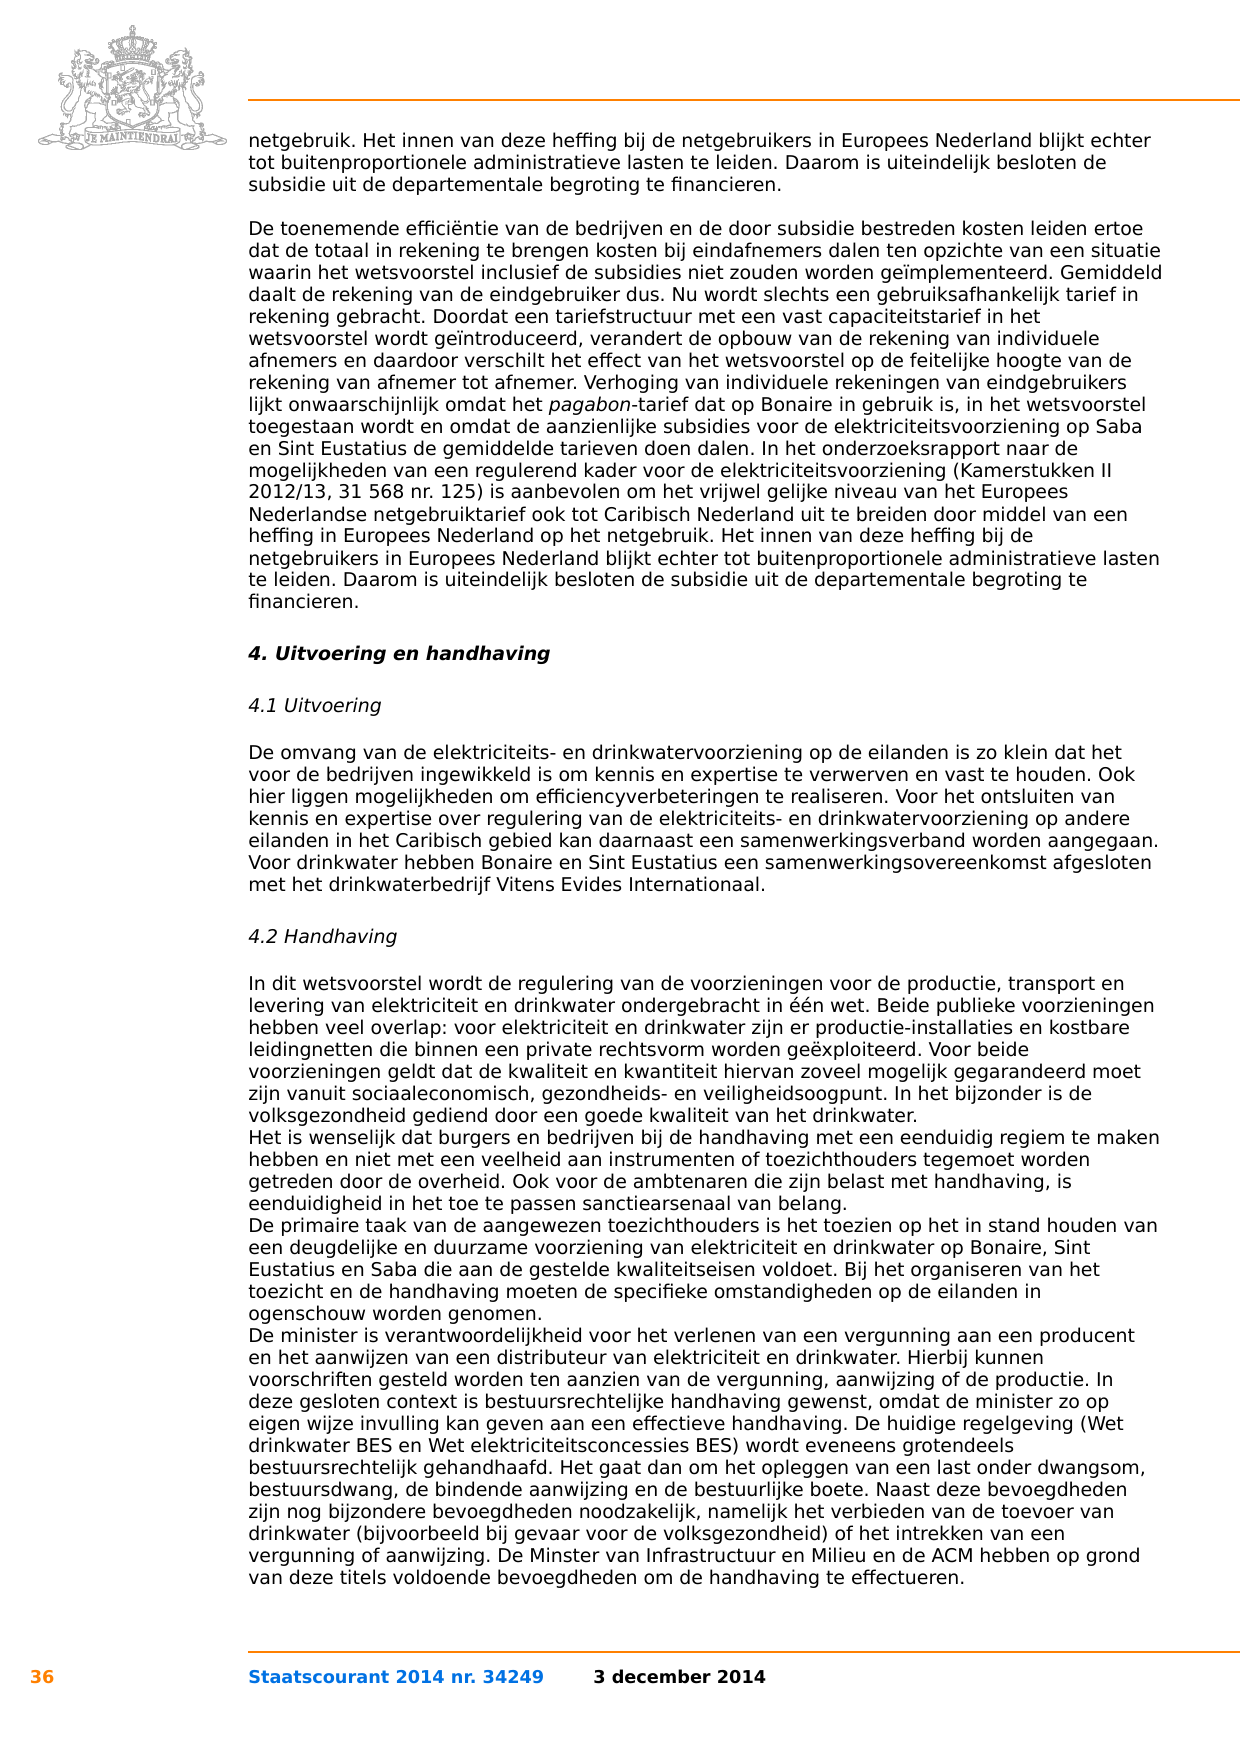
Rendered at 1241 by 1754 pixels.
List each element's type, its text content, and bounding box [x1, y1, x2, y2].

subtitle 4.2 Handhaving [248, 926, 1163, 948]
subtitle 4. Uitvoering en handhaving [248, 643, 1163, 665]
picture [38, 25, 227, 150]
text netgebruik. Het innen van deze heffing bij de netgebruikers in Europees Nederland blijkt echter tot buitenproportionele administratieve lasten te leiden. Daarom is uiteindelijk besloten de subsidie uit de departementale begroting te financieren. [248, 130, 1163, 196]
text De primaire taak van de aangewezen toezichthouders is het toezien op het in stand houden van een deugdelijke en duurzame voorziening van elektriciteit en drinkwater op Bonaire, Sint Eustatius en Saba die aan de gestelde kwaliteitseisen voldoet. Bij het organiseren van het toezicht en de handhaving moeten de specifieke omstandigheden op de eilanden in ogenschouw worden genomen. [248, 1215, 1163, 1325]
text De minister is verantwoordelijkheid voor het verlenen van een vergunning aan een producent en het aanwijzen van een distributeur van elektriciteit en drinkwater. Hierbij kunnen voorschriften gesteld worden ten aanzien van de vergunning, aanwijzing of de productie. In deze gesloten context is bestuursrechtelijke handhaving gewenst, omdat de minister zo op eigen wijze invulling kan geven aan een effectieve handhaving. De huidige regelgeving (Wet drinkwater BES en Wet elektriciteitsconcessies BES) wordt eveneens grotendeels bestuursrechtelijk gehandhaafd. Het gaat dan om het opleggen van een last onder dwangsom, bestuursdwang, de bindende aanwijzing en de bestuurlijke boete. Naast deze bevoegdheden zijn nog bijzondere bevoegdheden noodzakelijk, namelijk het verbieden van de toevoer van drinkwater (bijvoorbeeld bij gevaar voor de volksgezondheid) of het intrekken van een vergunning of aanwijzing. De Minster van Infrastructuur en Milieu en de ACM hebben op grond van deze titels voldoende bevoegdheden om de handhaving te effectueren. [248, 1325, 1163, 1588]
text Het is wenselijk dat burgers en bedrijven bij de handhaving met een eenduidig regiem te maken hebben en niet met een veelheid aan instrumenten of toezichthouders tegemoet worden getreden door de overheid. Ook voor de ambtenaren die zijn belast met handhaving, is eenduidigheid in het toe te passen sanctiearsenaal van belang. [248, 1127, 1163, 1215]
text In dit wetsvoorstel wordt de regulering van de voorzieningen voor de productie, transport en levering van elektriciteit en drinkwater ondergebracht in één wet. Beide publieke voorzieningen hebben veel overlap: voor elektriciteit en drinkwater zijn er productie-installaties en kostbare leidingnetten die binnen een private rechtsvorm worden geëxploiteerd. Voor beide voorzieningen geldt dat de kwaliteit en kwantiteit hiervan zoveel mogelijk gegarandeerd moet zijn vanuit sociaaleconomisch, gezondheids- en veiligheidsoogpunt. In het bijzonder is de volksgezondheid gediend door een goede kwaliteit van het drinkwater. [248, 973, 1163, 1127]
text De omvang van de elektriciteits- en drinkwatervoorziening op de eilanden is zo klein dat het voor de bedrijven ingewikkeld is om kennis en expertise te verwerven en vast te houden. Ook hier liggen mogelijkheden om efficiencyverbeteringen te realiseren. Voor het ontsluiten van kennis en expertise over regulering van de elektriciteits- en drinkwatervoorziening op andere eilanden in het Caribisch gebied kan daarnaast een samenwerkingsverband worden aangegaan. Voor drinkwater hebben Bonaire en Sint Eustatius een samenwerkingsovereenkomst afgesloten met het drinkwaterbedrijf Vitens Evides Internationaal. [248, 742, 1163, 896]
text De toenemende efficiëntie van de bedrijven en de door subsidie bestreden kosten leiden ertoe dat de totaal in rekening te brengen kosten bij eindafnemers dalen ten opzichte van een situatie waarin het wetsvoorstel inclusief de subsidies niet zouden worden geïmplementeerd. Gemiddeld daalt de rekening van de eindgebruiker dus. Nu wordt slechts een gebruiksafhankelijk tarief in rekening gebracht. Doordat een tariefstructuur met een vast capaciteitstarief in het wetsvoorstel wordt geïntroduceerd, verandert de opbouw van de rekening van individuele afnemers en daardoor verschilt het effect van het wetsvoorstel op de feitelijke hoogte van de rekening van afnemer tot afnemer. Verhoging van individuele rekeningen van eindgebruikers lijkt onwaarschijnlijk omdat het pagabon-tarief dat op Bonaire in gebruik is, in het wetsvoorstel toegestaan wordt en omdat de aanzienlijke subsidies voor de elektriciteitsvoorziening op Saba en Sint Eustatius de gemiddelde tarieven doen dalen. In het onderzoeksrapport naar de mogelijkheden van een regulerend kader voor de elektriciteitsvoorziening (Kamerstukken II 2012/13, 31 568 nr. 125) is aanbevolen om het vrijwel gelijke niveau van het Europees Nederlandse netgebruiktarief ook tot Caribisch Nederland uit te breiden door middel van een heffing in Europees Nederland op het netgebruik. Het innen van deze heffing bij de netgebruikers in Europees Nederland blijkt echter tot buitenproportionele administratieve lasten te leiden. Daarom is uiteindelijk besloten de subsidie uit de departementale begroting te financieren. [248, 218, 1163, 613]
subtitle 4.1 Uitvoering [248, 695, 1163, 717]
